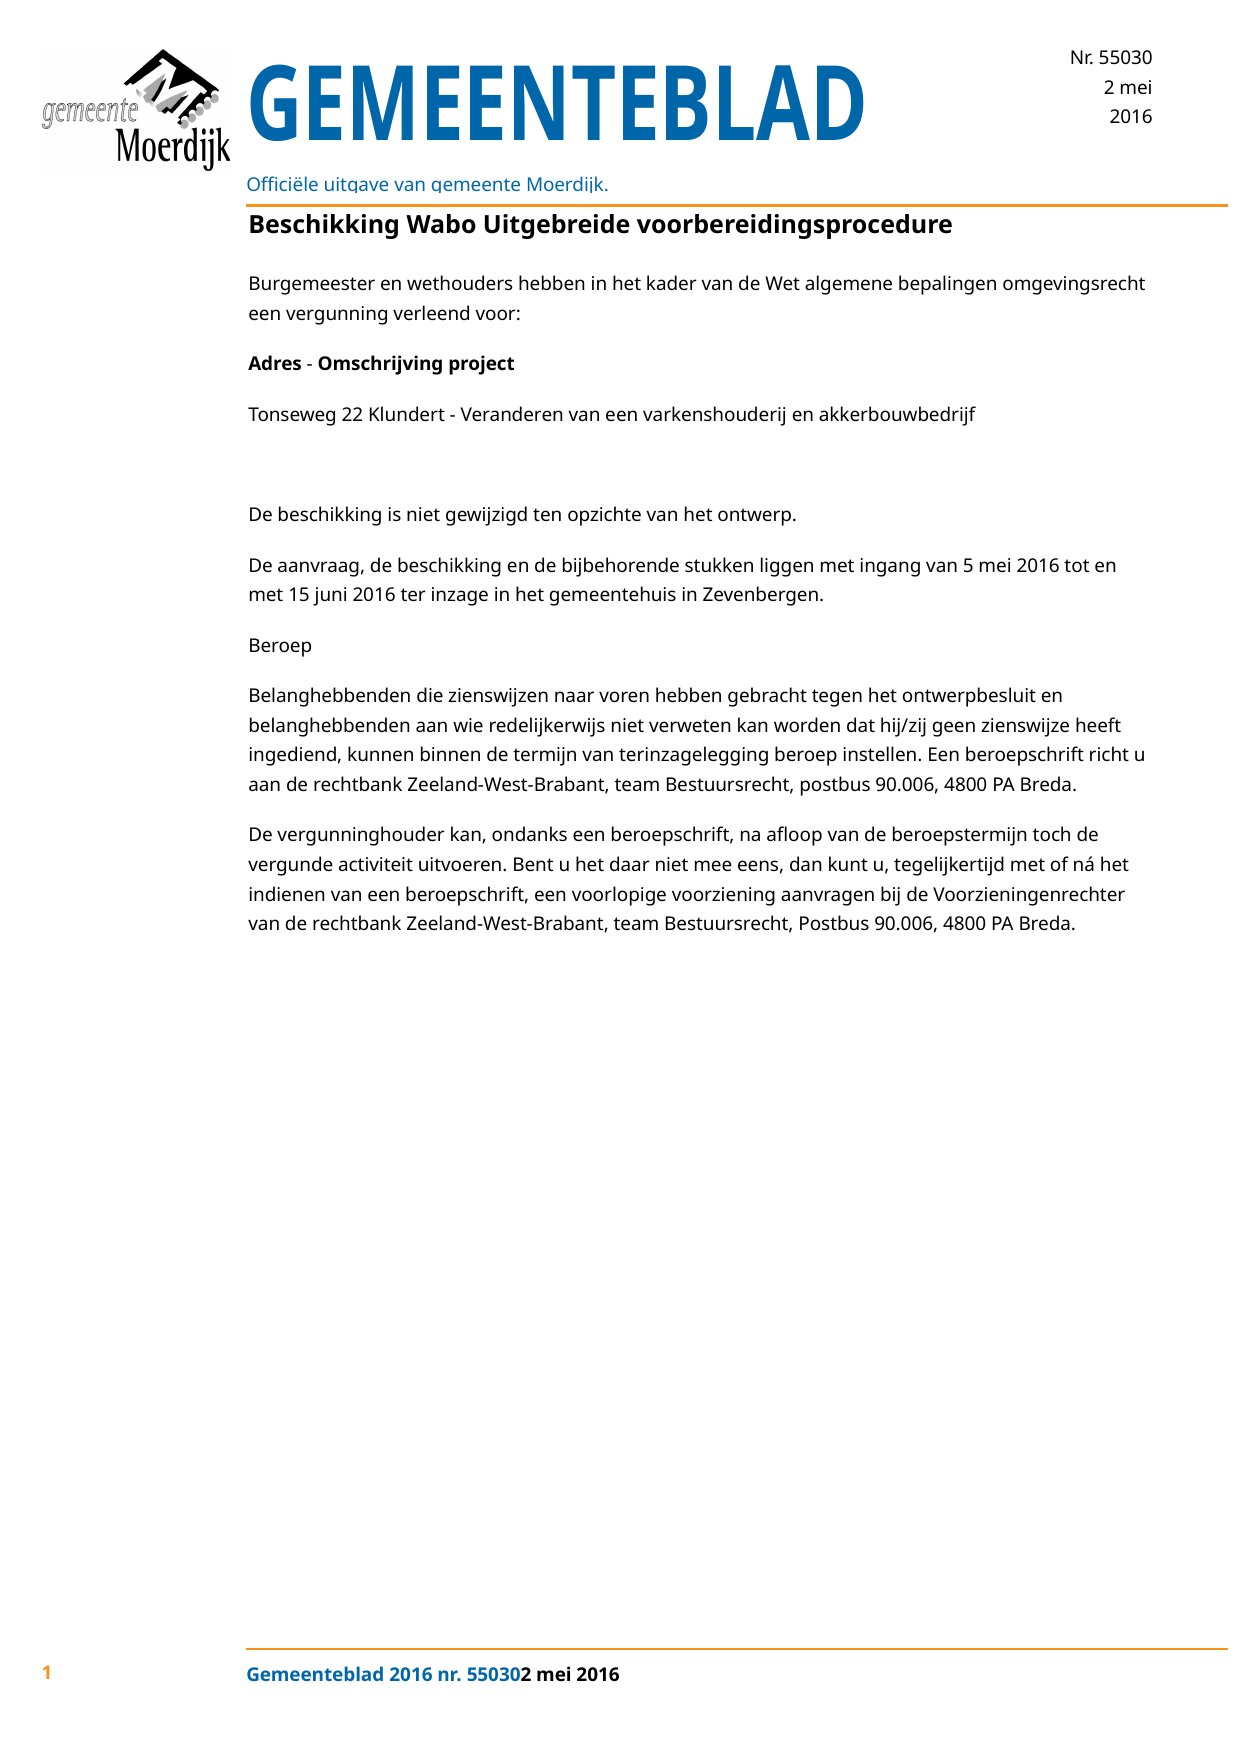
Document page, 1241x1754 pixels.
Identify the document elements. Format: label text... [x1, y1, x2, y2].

text De vergunninghouder kan, ondanks een beroepschrift, na afloop van de beroepstermijn toch de vergunde activiteit uitvoeren. Bent u het daar niet mee eens, dan kunt u, tegelijkertijd met of ná het indienen van een beroepschrift, een voorlopige voorziening aanvragen bij de Voorzieningenrechter van de rechtbank Zeeland-West-Brabant, team Bestuursrecht, Postbus 90.006, 4800 PA Breda. [248, 822, 1152, 936]
picture [41, 47, 231, 172]
text Beroep [248, 632, 1152, 658]
text Beschikking Wabo Uitgebreide voorbereidingsprocedure [248, 207, 1152, 241]
text Adres - Omschrijving project [248, 350, 1152, 376]
text Belanghebbenden die zienswijzen naar voren hebben gebracht tegen het ontwerpbesluit en belanghebbenden aan wie redelijkerwijs niet verweten kan worden dat hij/zij geen zienswijze heeft ingediend, kunnen binnen de termijn van terinzagelegging beroep instellen. Een beroepschrift richt u aan de rechtbank Zeeland-West-Brabant, team Bestuursrecht, postbus 90.006, 4800 PA Breda. [248, 682, 1152, 797]
text De beschikking is niet gewijzigd ten opzichte van het ontwerp. [248, 502, 1152, 527]
text De aanvraag, de beschikking en de bijbehorende stukken liggen met ingang van 5 mei 2016 tot en met 15 juni 2016 ter inzage in het gemeentehuis in Zevenbergen. [248, 552, 1152, 607]
text Burgemeester en wethouders hebben in het kader van de Wet algemene bepalingen omgevingsrecht een vergunning verleend voor: [248, 270, 1152, 326]
text Tonseweg 22 Klundert - Veranderen van een varkenshouderij en akkerbouwbedrijf [248, 401, 1152, 426]
